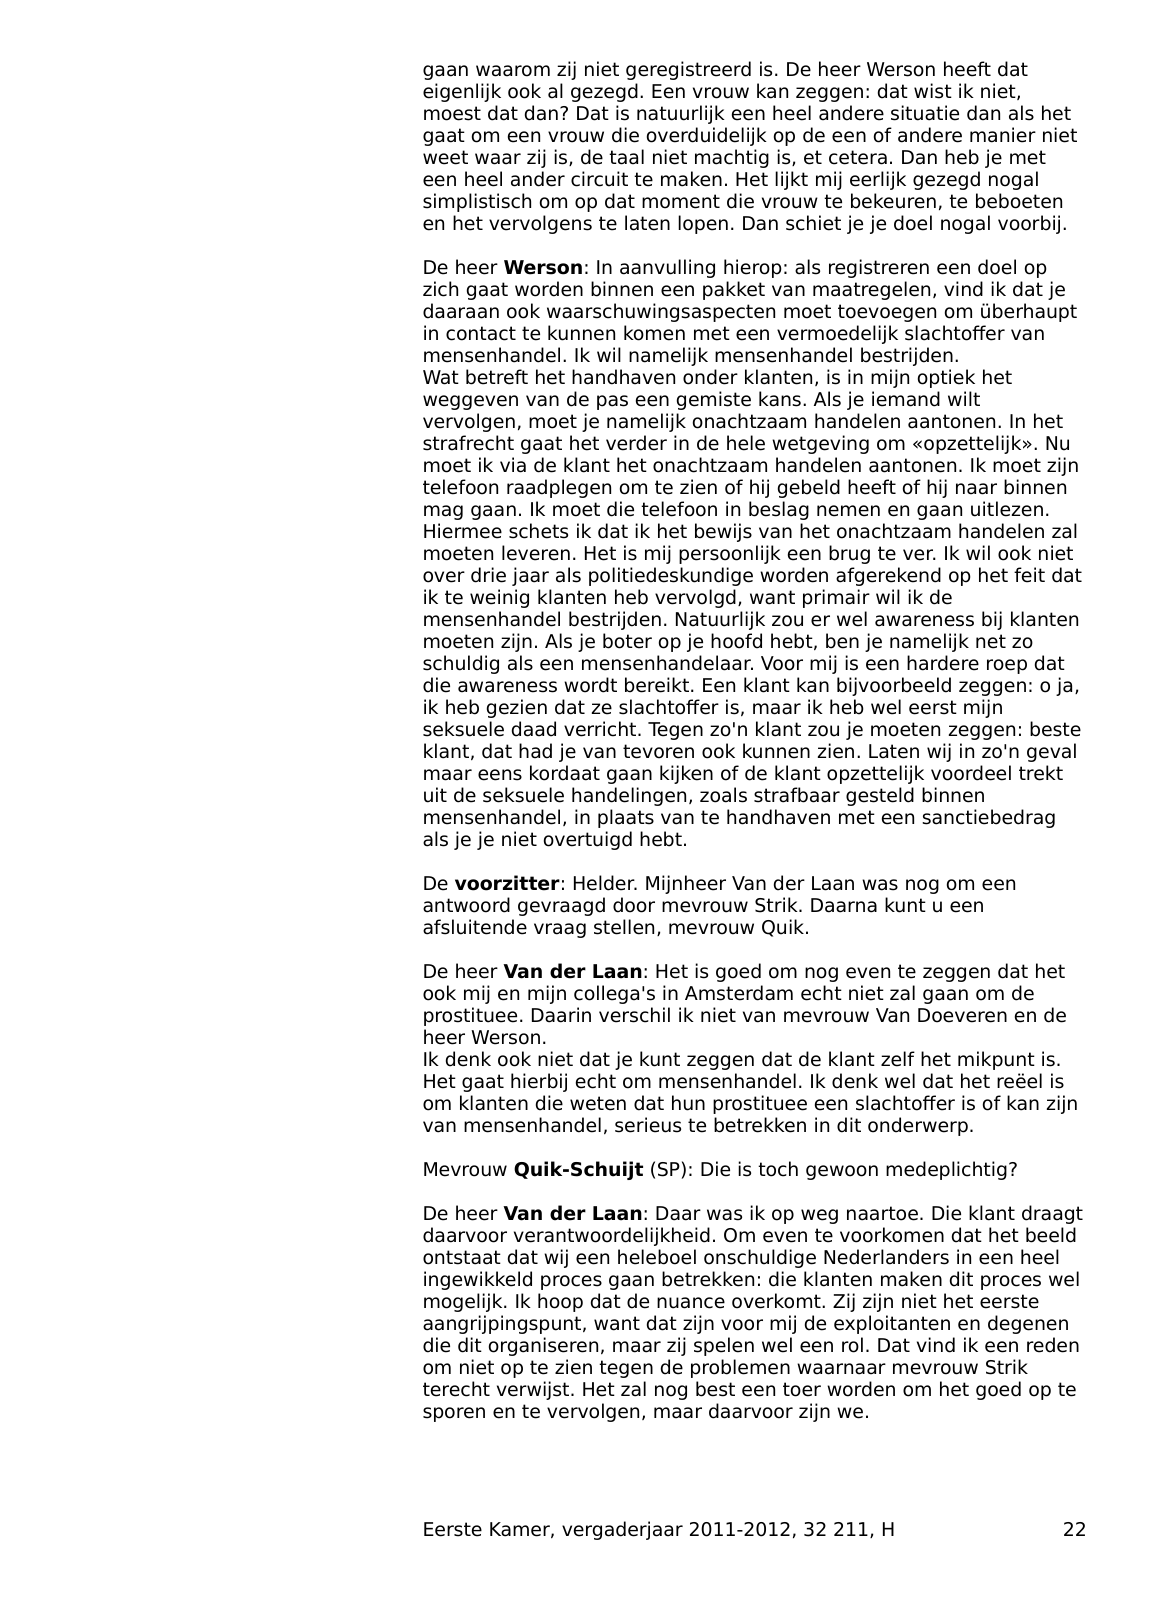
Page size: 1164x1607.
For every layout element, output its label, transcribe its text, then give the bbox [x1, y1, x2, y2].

text De voorzitter: Helder. Mijnheer Van der Laan was nog om een antwoord gevraagd door mevrouw Strik. Daarna kunt u een afsluitende vraag stellen, mevrouw Quik. [422, 873, 1087, 939]
text De heer Van der Laan: Het is goed om nog even te zeggen dat het ook mij en mijn collega's in Amsterdam echt niet zal gaan om de prostituee. Daarin verschil ik niet van mevrouw Van Doeveren en de heer Werson. [422, 961, 1087, 1049]
text Ik denk ook niet dat je kunt zeggen dat de klant zelf het mikpunt is. Het gaat hierbij echt om mensenhandel. Ik denk wel dat het reëel is om klanten die weten dat hun prostituee een slachtoffer is of kan zijn van mensenhandel, serieus te betrekken in dit onderwerp. [422, 1049, 1087, 1137]
text Mevrouw Quik-Schuijt (SP): Die is toch gewoon medeplichtig? [422, 1159, 1087, 1181]
text De heer Werson: In aanvulling hierop: als registreren een doel op zich gaat worden binnen een pakket van maatregelen, vind ik dat je daaraan ook waarschuwingsaspecten moet toevoegen om überhaupt in contact te kunnen komen met een vermoedelijk slachtoffer van mensenhandel. Ik wil namelijk mensenhandel bestrijden. [422, 257, 1087, 367]
text De heer Van der Laan: Daar was ik op weg naartoe. Die klant draagt daarvoor verantwoordelijkheid. Om even te voorkomen dat het beeld ontstaat dat wij een heleboel onschuldige Nederlanders in een heel ingewikkeld proces gaan betrekken: die klanten maken dit proces wel mogelijk. Ik hoop dat de nuance overkomt. Zij zijn niet het eerste aangrijpingspunt, want dat zijn voor mij de exploitanten en degenen die dit organiseren, maar zij spelen wel een rol. Dat vind ik een reden om niet op te zien tegen de problemen waarnaar mevrouw Strik terecht verwijst. Het zal nog best een toer worden om het goed op te sporen en te vervolgen, maar daarvoor zijn we. [422, 1203, 1087, 1423]
text Wat betreft het handhaven onder klanten, is in mijn optiek het weggeven van de pas een gemiste kans. Als je iemand wilt vervolgen, moet je namelijk onachtzaam handelen aantonen. In het strafrecht gaat het verder in de hele wetgeving om «opzettelijk». Nu moet ik via de klant het onachtzaam handelen aantonen. Ik moet zijn telefoon raadplegen om te zien of hij gebeld heeft of hij naar binnen mag gaan. Ik moet die telefoon in beslag nemen en gaan uitlezen. Hiermee schets ik dat ik het bewijs van het onachtzaam handelen zal moeten leveren. Het is mij persoonlijk een brug te ver. Ik wil ook niet over drie jaar als politiedeskundige worden afgerekend op het feit dat ik te weinig klanten heb vervolgd, want primair wil ik de mensenhandel bestrijden. Natuurlijk zou er wel awareness bij klanten moeten zijn. Als je boter op je hoofd hebt, ben je namelijk net zo schuldig als een mensenhandelaar. Voor mij is een hardere roep dat die awareness wordt bereikt. Een klant kan bijvoorbeeld zeggen: o ja, ik heb gezien dat ze slachtoffer is, maar ik heb wel eerst mijn seksuele daad verricht. Tegen zo'n klant zou je moeten zeggen: beste klant, dat had je van tevoren ook kunnen zien. Laten wij in zo'n geval maar eens kordaat gaan kijken of de klant opzettelijk voordeel trekt uit de seksuele handelingen, zoals strafbaar gesteld binnen mensenhandel, in plaats van te handhaven met een sanctiebedrag als je je niet overtuigd hebt. [422, 367, 1087, 851]
text gaan waarom zij niet geregistreerd is. De heer Werson heeft dat eigenlijk ook al gezegd. Een vrouw kan zeggen: dat wist ik niet, moest dat dan? Dat is natuurlijk een heel andere situatie dan als het gaat om een vrouw die overduidelijk op de een of andere manier niet weet waar zij is, de taal niet machtig is, et cetera. Dan heb je met een heel ander circuit te maken. Het lijkt mij eerlijk gezegd nogal simplistisch om op dat moment die vrouw te bekeuren, te beboeten en het vervolgens te laten lopen. Dan schiet je je doel nogal voorbij. [422, 59, 1087, 235]
